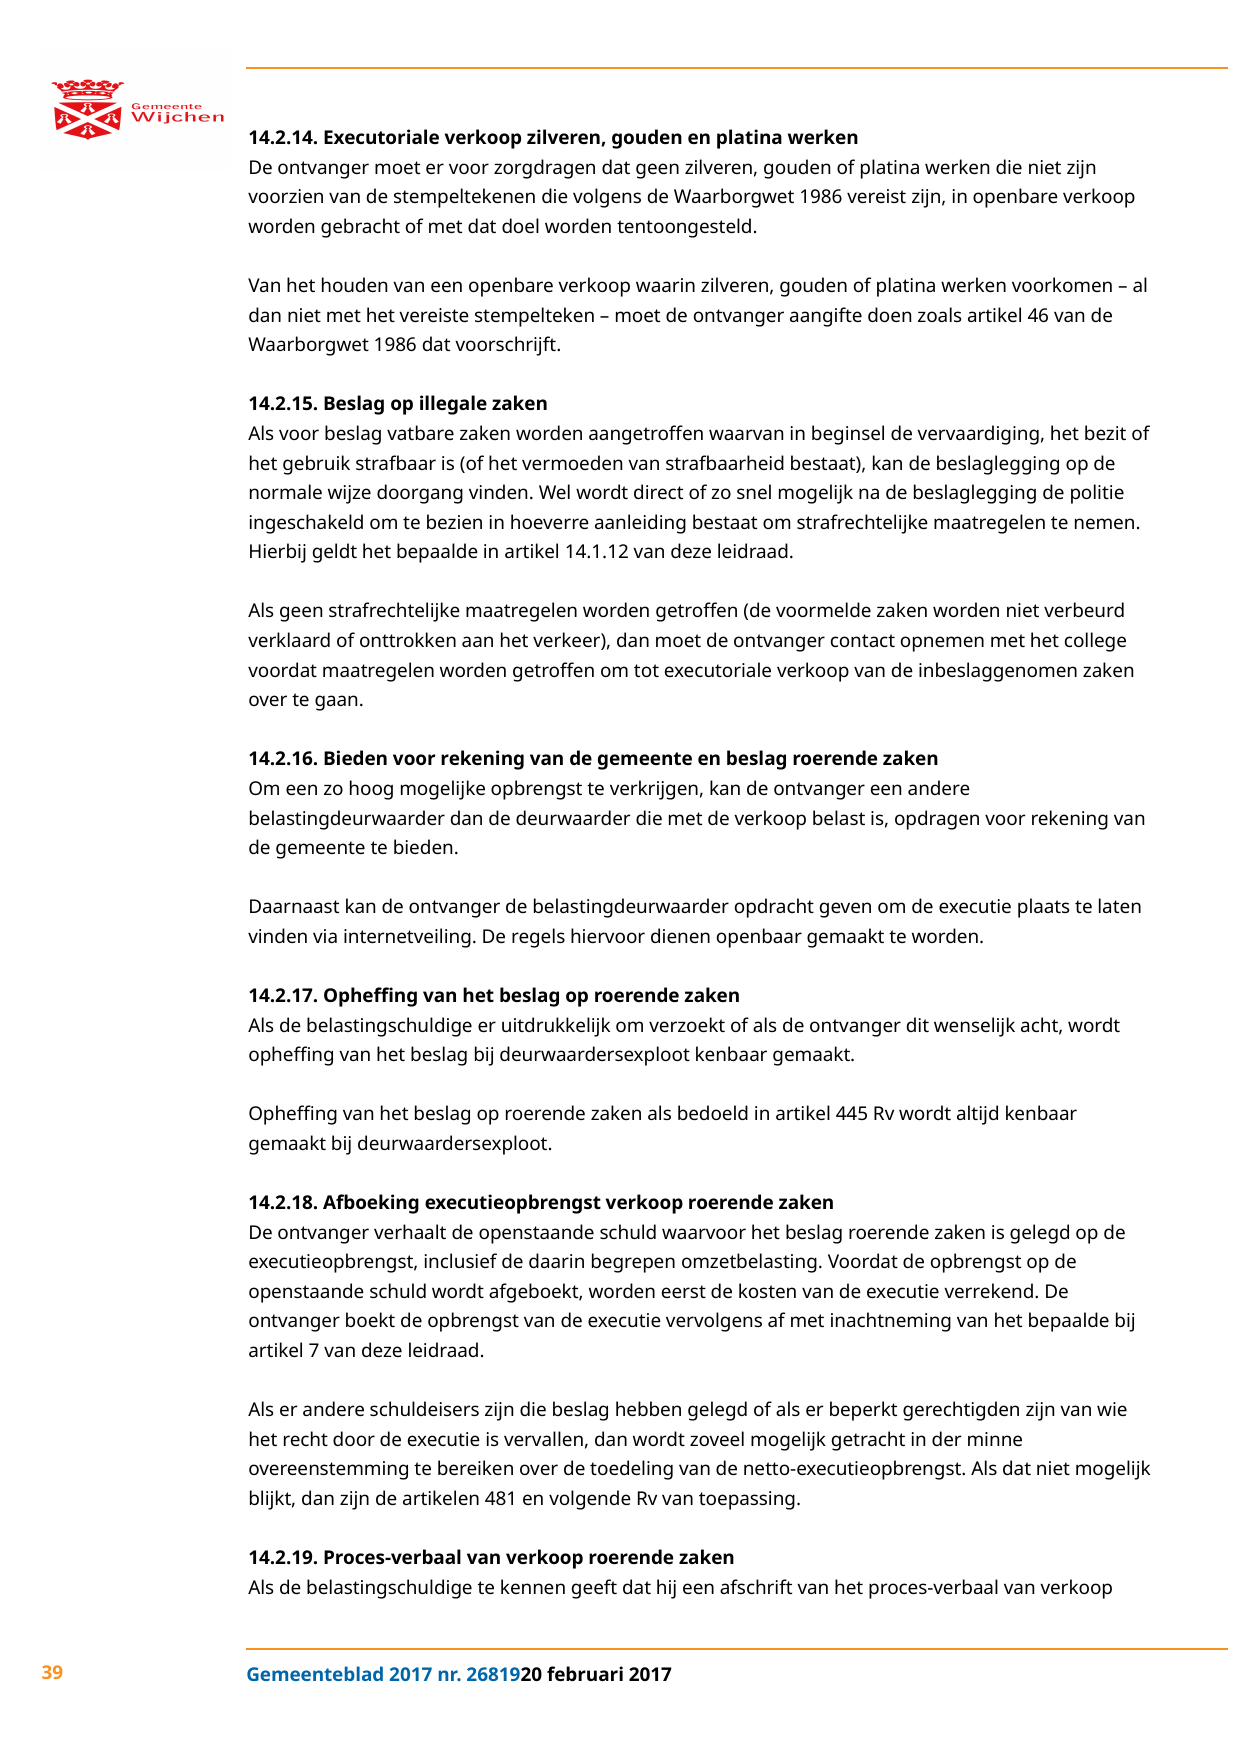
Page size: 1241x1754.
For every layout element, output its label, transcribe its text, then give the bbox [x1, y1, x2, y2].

text 14.2.15. Beslag op illegale zaken [248, 391, 1152, 416]
text 14.2.16. Bieden voor rekening van de gemeente en beslag roerende zaken [248, 746, 1152, 771]
text De ontvanger moet er voor zorgdragen dat geen zilveren, gouden of platina werken die niet zijn voorzien van de stempeltekenen die volgens de Waarborgwet 1986 vereist zijn, in openbare verkoop worden gebracht of met dat doel worden tentoongesteld. [248, 154, 1152, 239]
text Van het houden van een openbare verkoop waarin zilveren, gouden of platina werken voorkomen – al dan niet met het vereiste stempelteken – moet de ontvanger aangifte doen zoals artikel 46 van de Waarborgwet 1986 dat voorschrijft. [248, 272, 1152, 357]
text 14.2.17. Opheffing van het beslag op roerende zaken [248, 982, 1152, 1008]
text De ontvanger verhaalt de openstaande schuld waarvoor het beslag roerende zaken is gelegd op de executieopbrengst, inclusief de daarin begrepen omzetbelasting. Voordat de opbrengst op de openstaande schuld wordt afgeboekt, worden eerst de kosten van de executie verrekend. De ontvanger boekt de opbrengst van de executie vervolgens af met inachtneming van het bepaalde bij artikel 7 van deze leidraad. [248, 1219, 1152, 1363]
text 14.2.18. Afboeking executieopbrengst verkoop roerende zaken [248, 1189, 1152, 1215]
picture [41, 47, 231, 172]
text Opheffing van het beslag op roerende zaken als bedoeld in artikel 445 Rv wordt altijd kenbaar gemaakt bij deurwaardersexploot. [248, 1101, 1152, 1156]
text Als de belastingschuldige te kennen geeft dat hij een afschrift van het proces-verbaal van verkoop [248, 1574, 1152, 1600]
text Als voor beslag vatbare zaken worden aangetroffen waarvan in beginsel de vervaardiging, het bezit of het gebruik strafbaar is (of het vermoeden van strafbaarheid bestaat), kan de beslaglegging op de normale wijze doorgang vinden. Wel wordt direct of zo snel mogelijk na de beslaglegging de politie ingeschakeld om te bezien in hoeverre aanleiding bestaat om strafrechtelijke maatregelen te nemen. Hierbij geldt het bepaalde in artikel 14.1.12 van deze leidraad. [248, 420, 1152, 564]
text 14.2.19. Proces-verbaal van verkoop roerende zaken [248, 1544, 1152, 1570]
text Daarnaast kan de ontvanger de belastingdeurwaarder opdracht geven om de executie plaats te laten vinden via internetveiling. De regels hiervoor dienen openbaar gemaakt te worden. [248, 893, 1152, 949]
text Om een zo hoog mogelijke opbrengst te verkrijgen, kan de ontvanger een andere belastingdeurwaarder dan de deurwaarder die met de verkoop belast is, opdragen voor rekening van de gemeente te bieden. [248, 775, 1152, 860]
text Als de belastingschuldige er uitdrukkelijk om verzoekt of als de ontvanger dit wenselijk acht, wordt opheffing van het beslag bij deurwaardersexploot kenbaar gemaakt. [248, 1012, 1152, 1067]
text Als geen strafrechtelijke maatregelen worden getroffen (de voormelde zaken worden niet verbeurd verklaard of onttrokken aan het verkeer), dan moet de ontvanger contact opnemen met het college voordat maatregelen worden getroffen om tot executoriale verkoop van de inbeslaggenomen zaken over te gaan. [248, 598, 1152, 712]
text 14.2.14. Executoriale verkoop zilveren, gouden en platina werken [248, 124, 1152, 150]
text Als er andere schuldeisers zijn die beslag hebben gelegd of als er beperkt gerechtigden zijn van wie het recht door de executie is vervallen, dan wordt zoveel mogelijk getracht in der minne overeenstemming te bereiken over de toedeling van de netto-executieopbrengst. Als dat niet mogelijk blijkt, dan zijn de artikelen 481 en volgende Rv van toepassing. [248, 1396, 1152, 1511]
